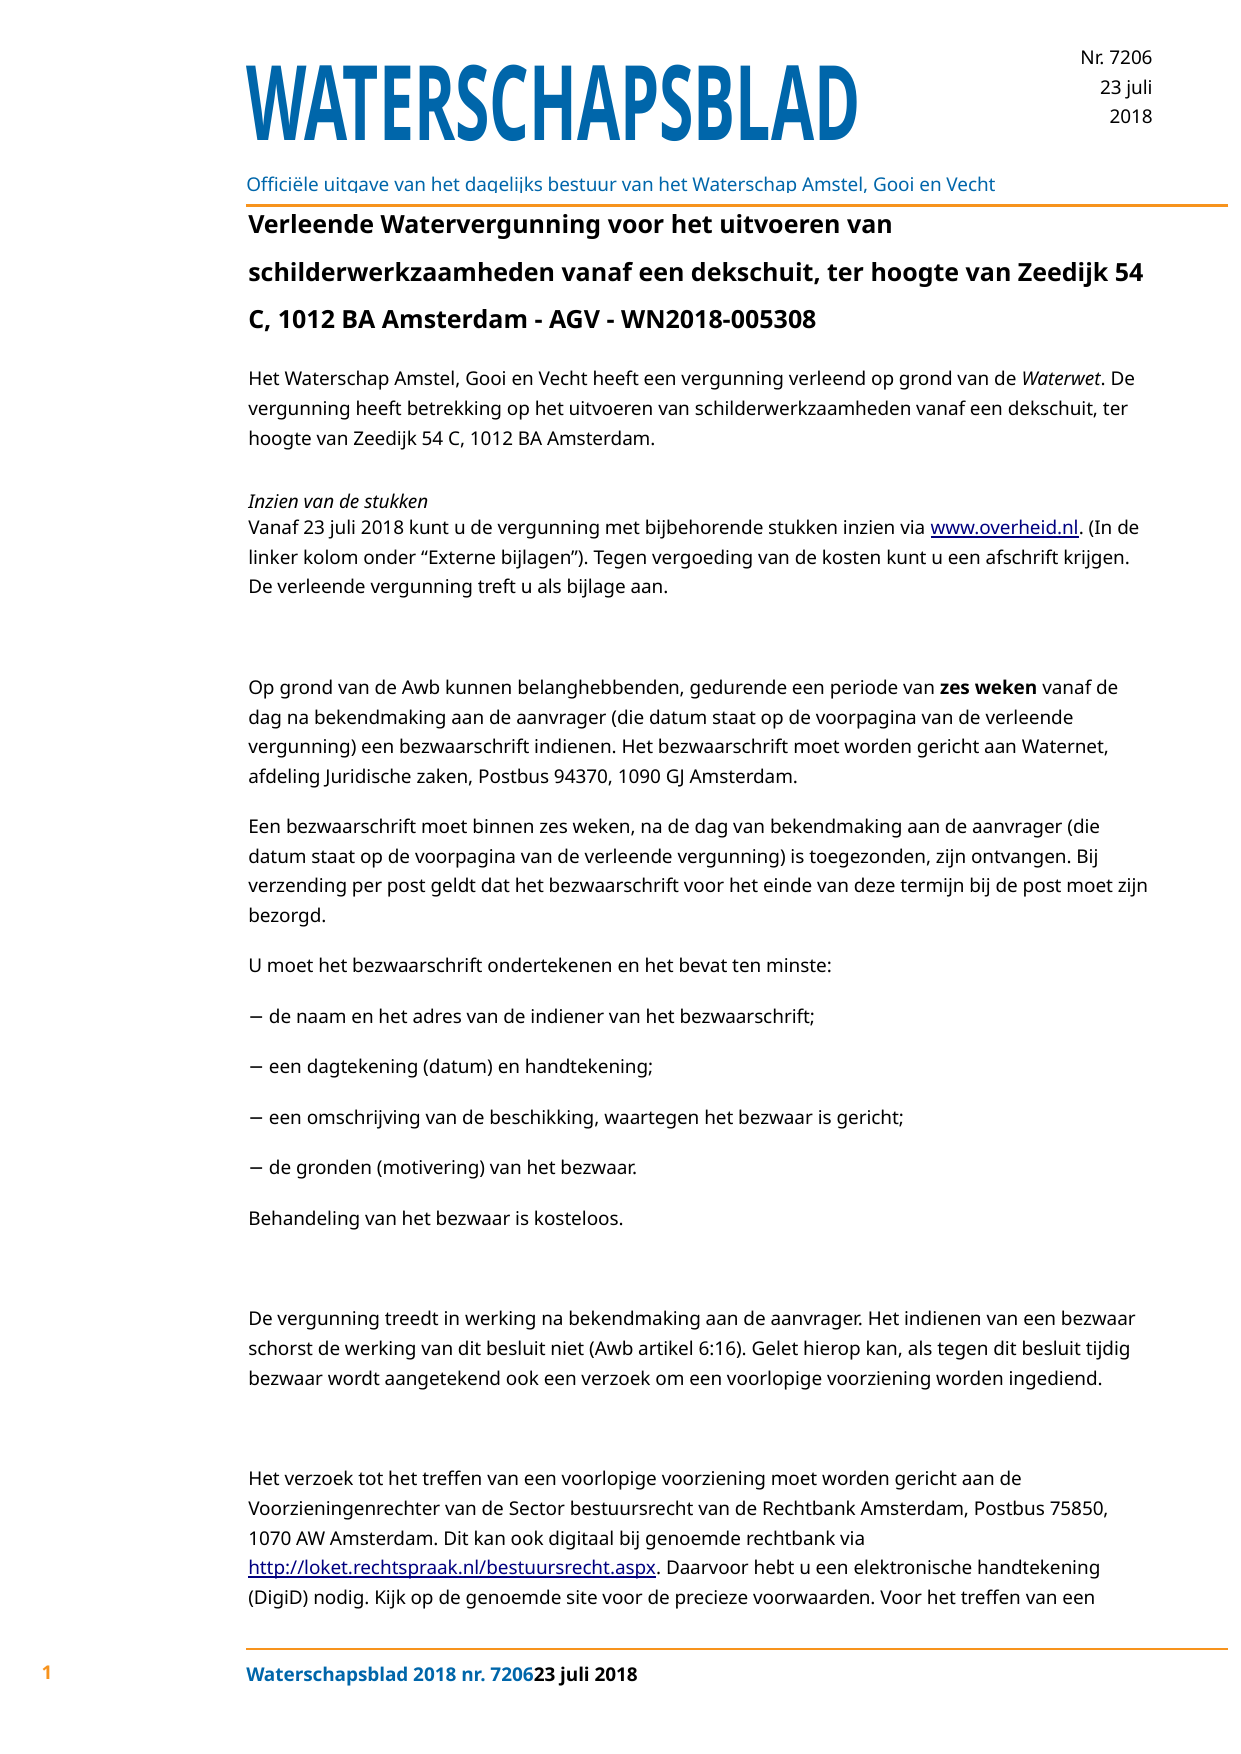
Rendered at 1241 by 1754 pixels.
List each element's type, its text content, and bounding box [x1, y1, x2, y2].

text Vanaf 23 juli 2018 kunt u de vergunning met bijbehorende stukken inzien via www.overheid.nl. (In de linker kolom onder “Externe bijlagen”). Tegen vergoeding van de kosten kunt u een afschrift krijgen. De verleende vergunning treft u als bijlage aan. [248, 514, 1152, 599]
text De vergunning treedt in werking na bekendmaking aan de aanvrager. Het indienen van een bezwaar schorst de werking van dit besluit niet (Awb artikel 6:16). Gelet hierop kan, als tegen dit besluit tijdig bezwaar wordt aangetekend ook een verzoek om een voorlopige voorziening worden ingediend. [248, 1306, 1152, 1391]
text − de naam en het adres van de indiener van het bezwaarschrift; [248, 1003, 1152, 1029]
text Behandeling van het bezwaar is kosteloos. [248, 1205, 1152, 1231]
text Inzien van de stukken [248, 489, 1152, 514]
text Een bezwaarschrift moet binnen zes weken, na de dag van bekendmaking aan de aanvrager (die datum staat op de voorpagina van de verleende vergunning) is toegezonden, zijn ontvangen. Bij verzending per post geldt dat het bezwaarschrift voor het einde van deze termijn bij de post moet zijn bezorgd. [248, 813, 1152, 928]
text U moet het bezwaarschrift ondertekenen en het bevat ten minste: [248, 953, 1152, 978]
text Verleende Watervergunning voor het uitvoeren van schilderwerkzaamheden vanaf een dekschuit, ter hoogte van Zeedijk 54 C, 1012 BA Amsterdam - AGV - WN2018-005308 [248, 207, 1152, 336]
picture [41, 47, 231, 172]
text − een omschrijving van de beschikking, waartegen het bezwaar is gericht; [248, 1104, 1152, 1130]
text − een dagtekening (datum) en handtekening; [248, 1053, 1152, 1079]
text Op grond van de Awb kunnen belanghebbenden, gedurende een periode van zes weken vanaf de dag na bekendmaking aan de aanvrager (die datum staat op de voorpagina van de verleende vergunning) een bezwaarschrift indienen. Het bezwaarschrift moet worden gericht aan Waternet, afdeling Juridische zaken, Postbus 94370, 1090 GJ Amsterdam. [248, 674, 1152, 789]
text Het Waterschap Amstel, Gooi en Vecht heeft een vergunning verleend op grond van de Waterwet. De vergunning heeft betrekking op het uitvoeren van schilderwerkzaamheden vanaf een dekschuit, ter hoogte van Zeedijk 54 C, 1012 BA Amsterdam. [248, 366, 1152, 450]
text − de gronden (motivering) van het bezwaar. [248, 1154, 1152, 1180]
text Het verzoek tot het treffen van een voorlopige voorziening moet worden gericht aan de Voorzieningenrechter van de Sector bestuursrecht van de Rechtbank Amsterdam, Postbus 75850, 1070 AW Amsterdam. Dit kan ook digitaal bij genoemde rechtbank via http://loket.rechtspraak.nl/bestuursrecht.aspx. Daarvoor hebt u een elektronische handtekening (DigiD) nodig. Kijk op de genoemde site voor de precieze voorwaarden. Voor het treffen van een [248, 1466, 1152, 1610]
